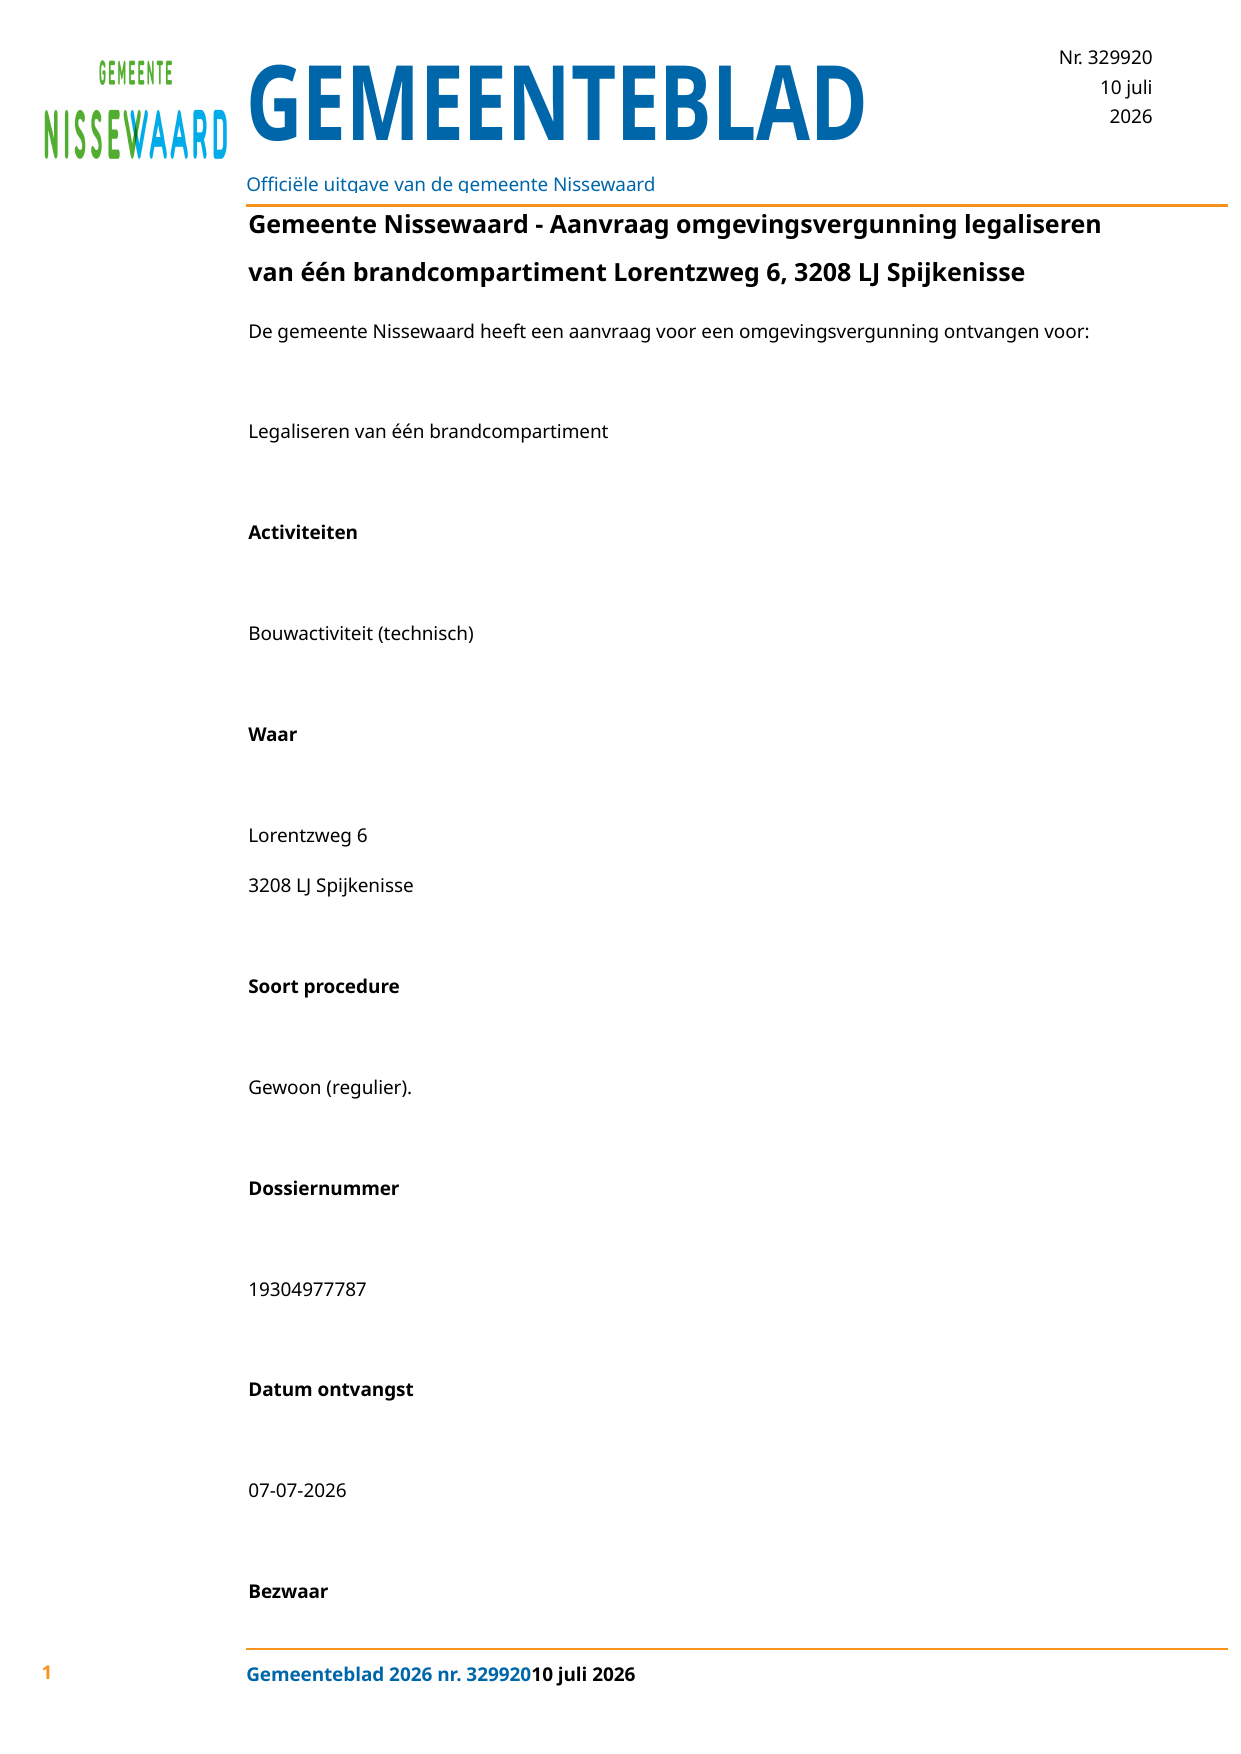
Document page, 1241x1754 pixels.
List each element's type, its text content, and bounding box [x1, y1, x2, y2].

text Bezwaar [248, 1578, 1152, 1604]
text Gemeente Nissewaard - Aanvraag omgevingsvergunning legaliseren van één brandcompartiment Lorentzweg 6, 3208 LJ Spijkenisse [248, 207, 1152, 288]
text Bouwactiviteit (technisch) [248, 620, 1152, 646]
text De gemeente Nissewaard heeft een aanvraag voor een omgevingsvergunning ontvangen voor: [248, 318, 1152, 344]
text Activiteiten [248, 519, 1152, 545]
text Gewoon (regulier). [248, 1074, 1152, 1100]
text Dossiernummer [248, 1175, 1152, 1201]
picture [41, 47, 231, 172]
text Legaliseren van één brandcompartiment [248, 419, 1152, 444]
text Soort procedure [248, 973, 1152, 999]
text 07-07-2026 [248, 1477, 1152, 1503]
text 3208 LJ Spijkenisse [248, 872, 1152, 898]
text 19304977787 [248, 1276, 1152, 1302]
text Waar [248, 721, 1152, 747]
text Lorentzweg 6 [248, 822, 1152, 848]
text Datum ontvangst [248, 1377, 1152, 1402]
